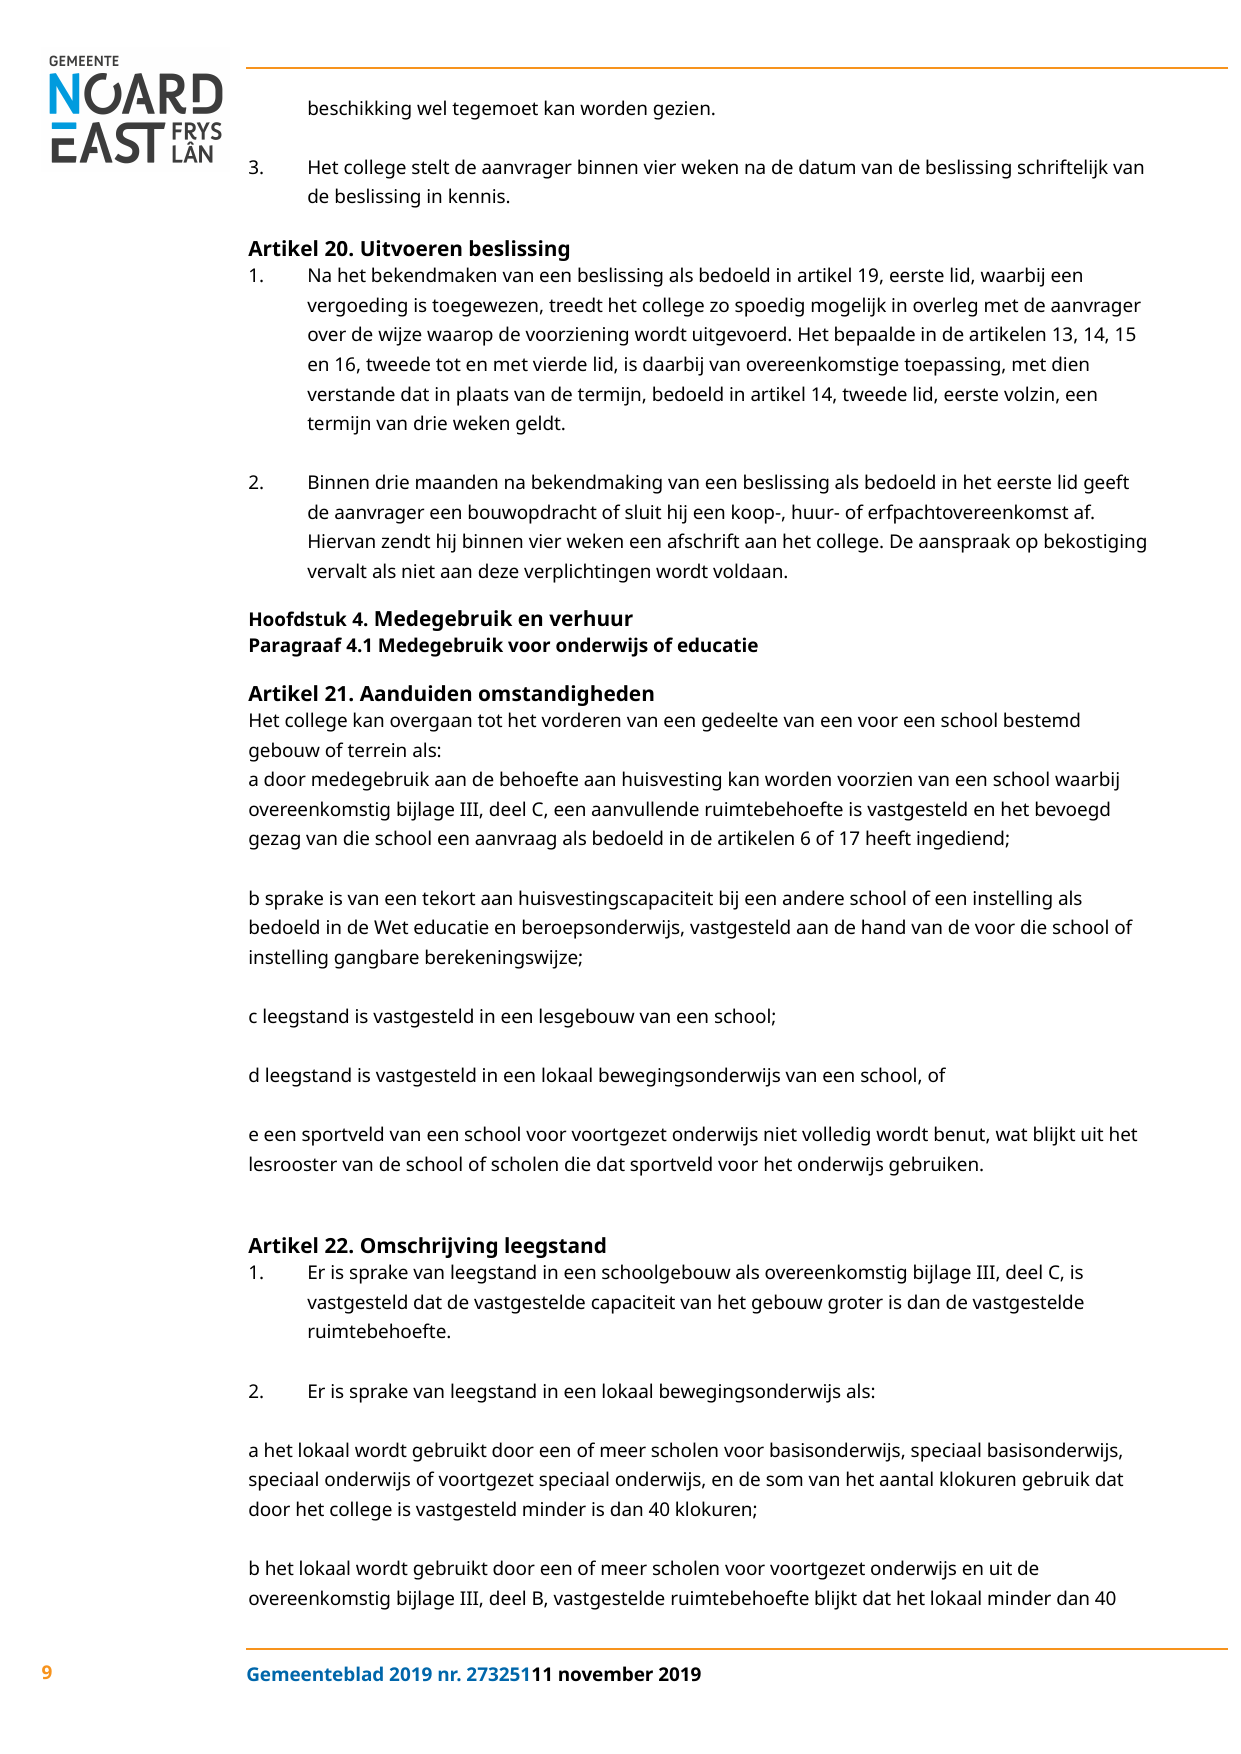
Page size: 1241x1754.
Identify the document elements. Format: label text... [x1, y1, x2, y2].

picture [41, 47, 231, 172]
text Artikel 22. Omschrijving leegstand [248, 1231, 1152, 1259]
text a door medegebruik aan de behoefte aan huisvesting kan worden voorzien van een school waarbij overeenkomstig bijlage III, deel C, een aanvullende ruimtebehoefte is vastgesteld en het bevoegd gezag van die school een aanvraag als bedoeld in de artikelen 6 of 17 heeft ingediend; [248, 766, 1152, 851]
text b sprake is van een tekort aan huisvestingscapaciteit bij een andere school of een instelling als bedoeld in de Wet educatie en beroepsonderwijs, vastgesteld aan de hand van de voor die school of instelling gangbare berekeningswijze; [248, 885, 1152, 970]
text c leegstand is vastgesteld in een lesgebouw van een school; [248, 1003, 1152, 1029]
list beschikking wel tegemoet kan worden gezien. [248, 95, 1152, 121]
text Paragraaf 4.1 Medegebruik voor onderwijs of educatie [248, 632, 1152, 658]
text Hoofdstuk 4. Medegebruik en verhuur [248, 604, 1152, 632]
list Er is sprake van leegstand in een lokaal bewegingsonderwijs als: [248, 1378, 1152, 1403]
list Het college stelt de aanvrager binnen vier weken na de datum van de beslissing schriftelijk van de beslissing in kennis. [248, 154, 1152, 209]
list Binnen drie maanden na bekendmaking van een beslissing als bedoeld in het eerste lid geeft de aanvrager een bouwopdracht of sluit hij een koop-, huur- of erfpachtovereenkomst af. Hiervan zendt hij binnen vier weken een afschrift aan het college. De aanspraak op bekostiging vervalt als niet aan deze verplichtingen wordt voldaan. [248, 469, 1152, 584]
list Er is sprake van leegstand in een schoolgebouw als overeenkomstig bijlage III, deel C, is vastgesteld dat de vastgestelde capaciteit van het gebouw groter is dan de vastgestelde ruimtebehoefte. [248, 1259, 1152, 1344]
text a het lokaal wordt gebruikt door een of meer scholen voor basisonderwijs, speciaal basisonderwijs, speciaal onderwijs of voortgezet speciaal onderwijs, en de som van het aantal klokuren gebruik dat door het college is vastgesteld minder is dan 40 klokuren; [248, 1437, 1152, 1522]
text b het lokaal wordt gebruikt door een of meer scholen voor voortgezet onderwijs en uit de overeenkomstig bijlage III, deel B, vastgestelde ruimtebehoefte blijkt dat het lokaal minder dan 40 [248, 1555, 1152, 1611]
list Na het bekendmaken van een beslissing als bedoeld in artikel 19, eerste lid, waarbij een vergoeding is toegewezen, treedt het college zo spoedig mogelijk in overleg met de aanvrager over de wijze waarop de voorziening wordt uitgevoerd. Het bepaalde in de artikelen 13, 14, 15 en 16, tweede tot en met vierde lid, is daarbij van overeenkomstige toepassing, met dien verstande dat in plaats van de termijn, bedoeld in artikel 14, tweede lid, eerste volzin, een termijn van drie weken geldt. [248, 262, 1152, 436]
text Artikel 21. Aanduiden omstandigheden [248, 679, 1152, 707]
text e een sportveld van een school voor voortgezet onderwijs niet volledig wordt benut, wat blijkt uit het lesrooster van de school of scholen die dat sportveld voor het onderwijs gebruiken. [248, 1121, 1152, 1177]
text Het college kan overgaan tot het vorderen van een gedeelte van een voor een school bestemd gebouw of terrein als: [248, 707, 1152, 763]
text d leegstand is vastgesteld in een lokaal bewegingsonderwijs van een school, of [248, 1062, 1152, 1088]
text Artikel 20. Uitvoeren beslissing [248, 234, 1152, 262]
